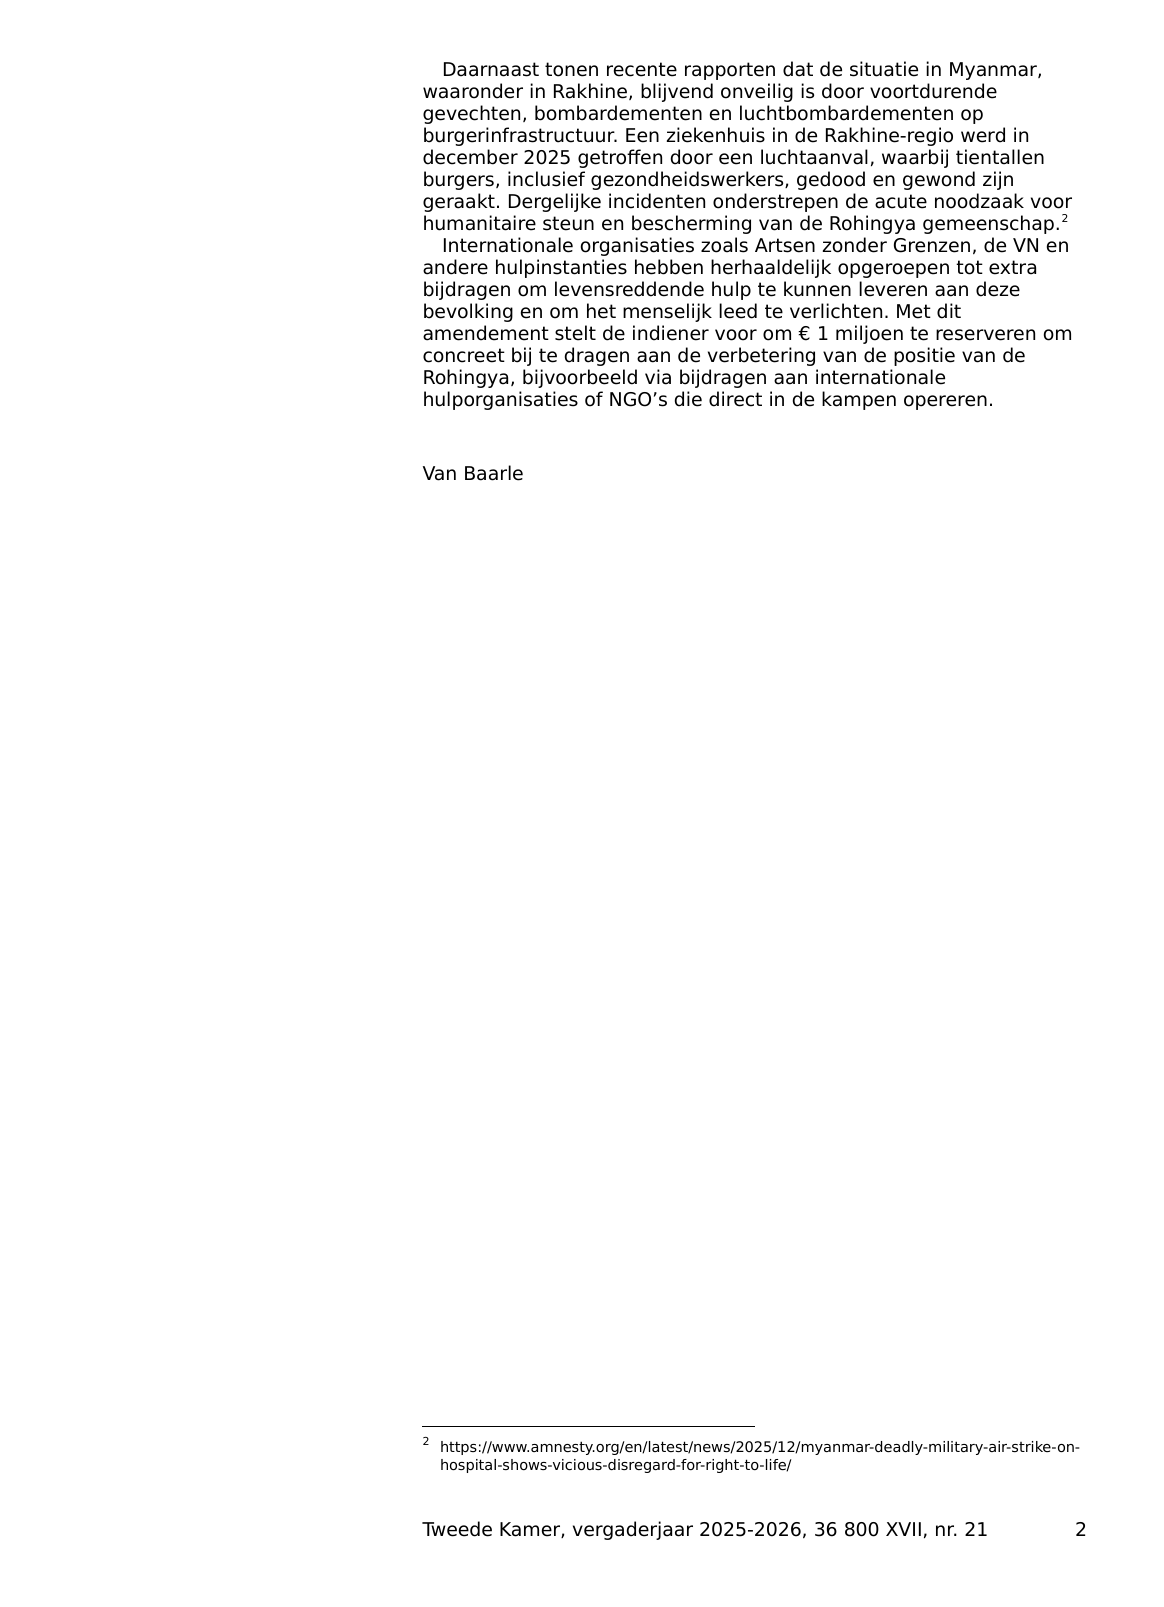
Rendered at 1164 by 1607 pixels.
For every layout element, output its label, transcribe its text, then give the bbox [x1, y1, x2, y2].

text https://www.amnesty.org/en/latest/news/2025/12/myanmar-deadly-military-air-strike-on-hospital-shows-vicious-disregard-for-right-to-life/ [422, 1435, 1087, 1474]
text Internationale organisaties zoals Artsen zonder Grenzen, de VN en andere hulpinstanties hebben herhaaldelijk opgeroepen tot extra bijdragen om levensreddende hulp te kunnen leveren aan deze bevolking en om het menselijk leed te verlichten. Met dit amendement stelt de indiener voor om € 1 miljoen te reserveren om concreet bij te dragen aan de verbetering van de positie van de Rohingya, bijvoorbeeld via bijdragen aan internationale hulporganisaties of NGO’s die direct in de kampen opereren. [422, 235, 1087, 411]
text Van Baarle [422, 441, 1087, 485]
text Daarnaast tonen recente rapporten dat de situatie in Myanmar, waaronder in Rakhine, blijvend onveilig is door voortdurende gevechten, bombardementen en luchtbombardementen op burgerinfrastructuur. Een ziekenhuis in de Rakhine-regio werd in december 2025 getroffen door een luchtaanval, waarbij tientallen burgers, inclusief gezondheidswerkers, gedood en gewond zijn geraakt. Dergelijke incidenten onderstrepen de acute noodzaak voor humanitaire steun en bescherming van de Rohingya gemeenschap. [422, 59, 1087, 235]
